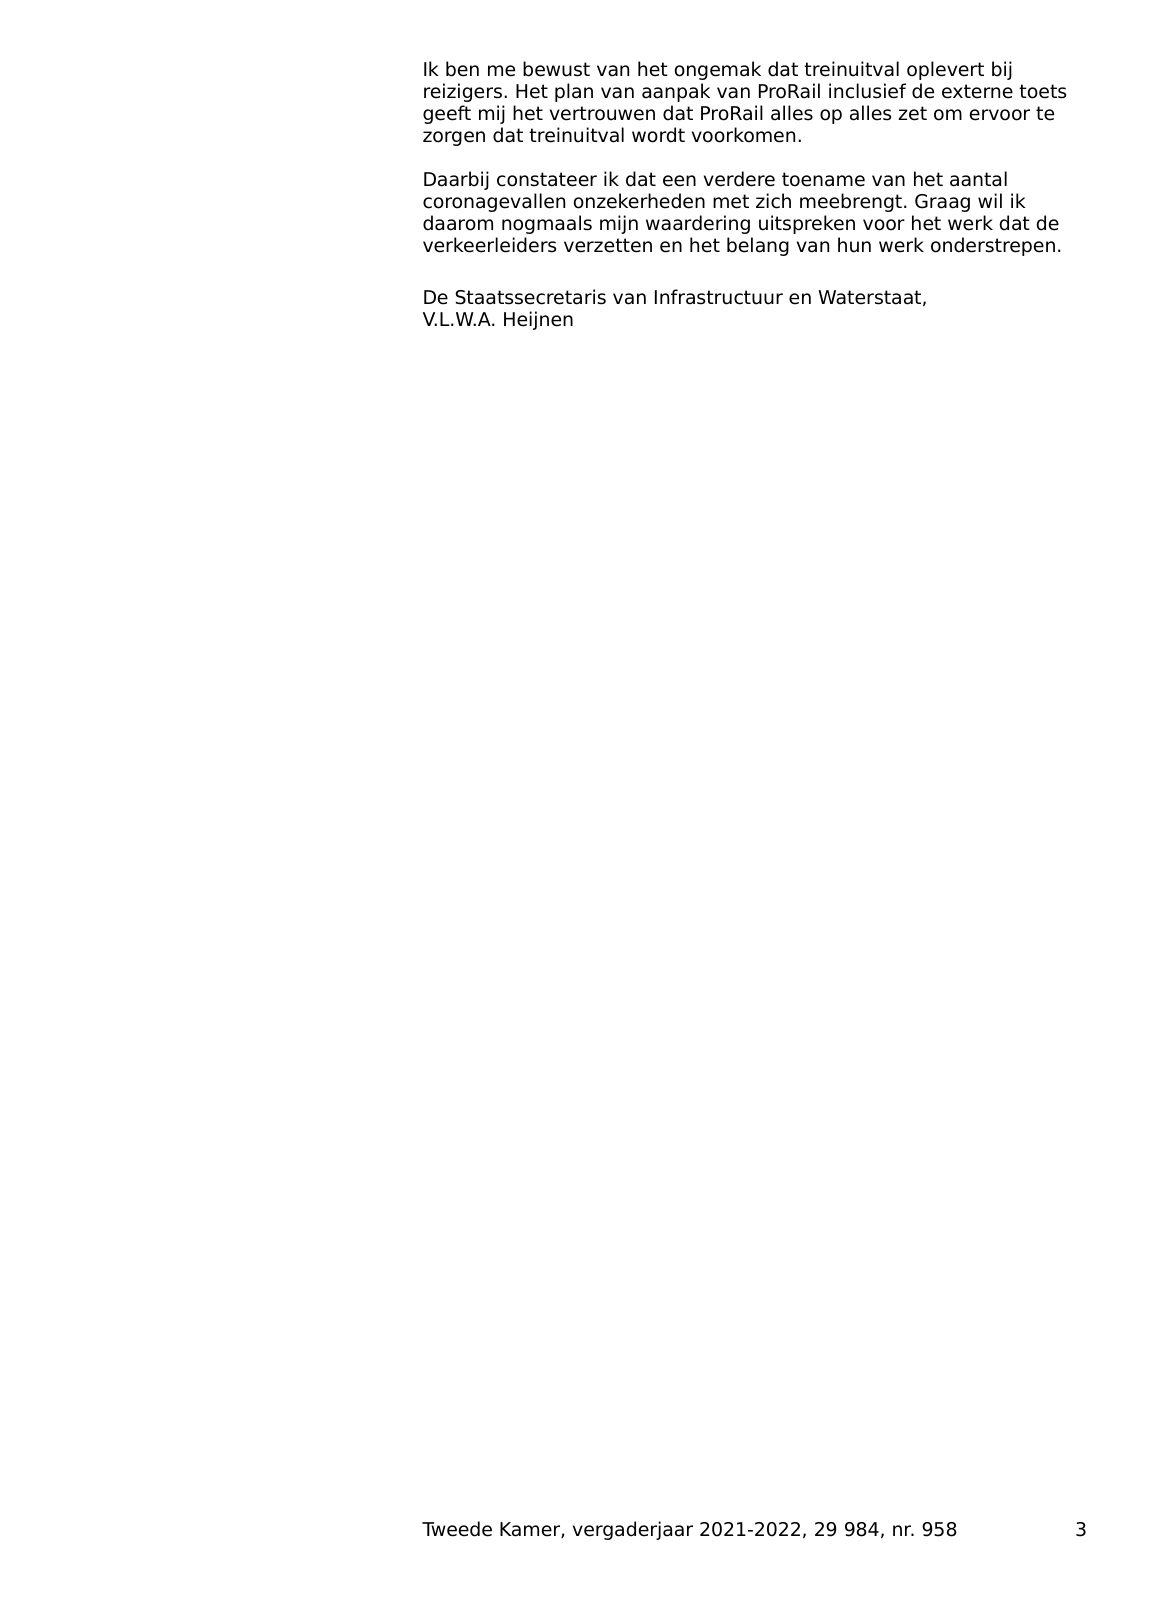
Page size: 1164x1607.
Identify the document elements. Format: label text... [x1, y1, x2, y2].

text Daarbij constateer ik dat een verdere toename van het aantal coronagevallen onzekerheden met zich meebrengt. Graag wil ik daarom nogmaals mijn waardering uitspreken voor het werk dat de verkeerleiders verzetten en het belang van hun werk onderstrepen. [422, 169, 1087, 257]
text Ik ben me bewust van het ongemak dat treinuitval oplevert bij reizigers. Het plan van aanpak van ProRail inclusief de externe toets geeft mij het vertrouwen dat ProRail alles op alles zet om ervoor te zorgen dat treinuitval wordt voorkomen. [422, 59, 1087, 147]
text De Staatssecretaris van Infrastructuur en Waterstaat, V.L.W.A. Heijnen [422, 287, 1087, 331]
